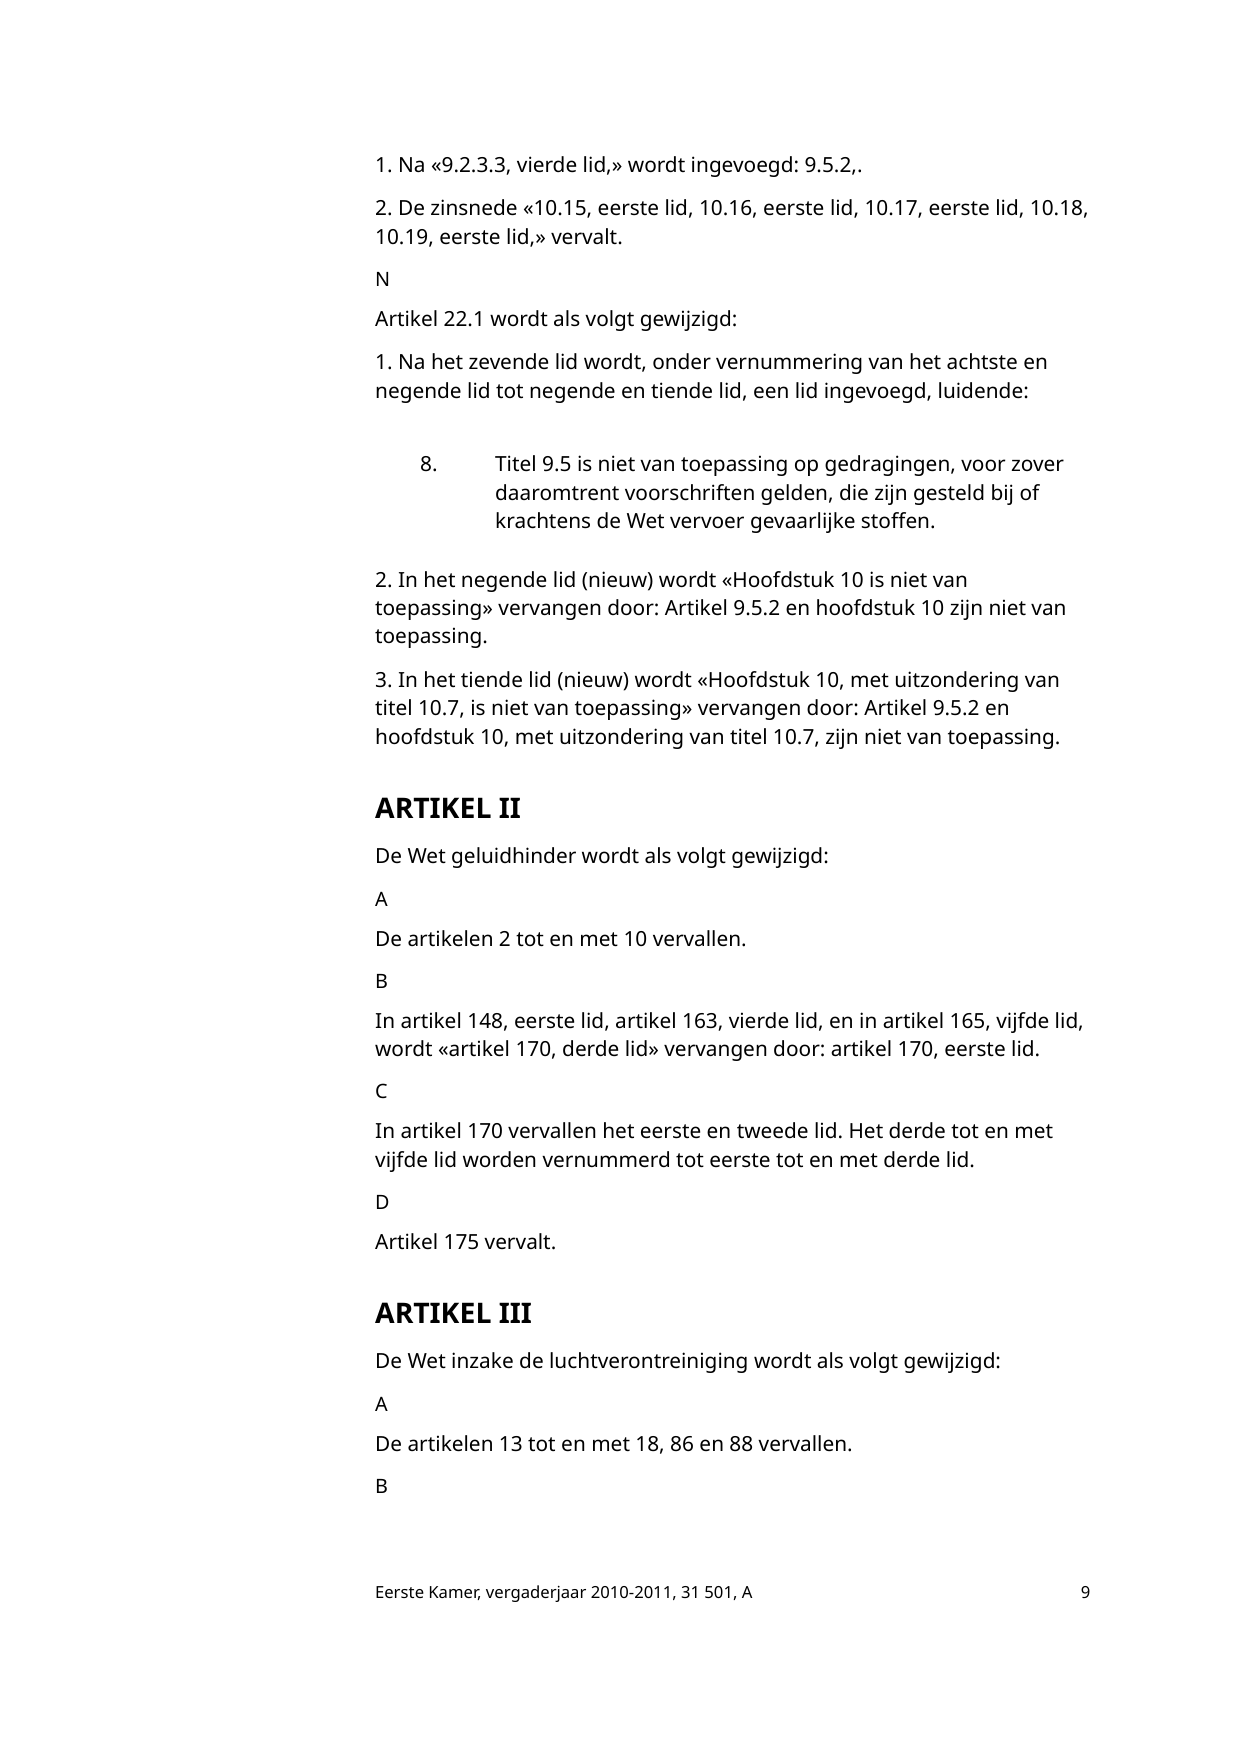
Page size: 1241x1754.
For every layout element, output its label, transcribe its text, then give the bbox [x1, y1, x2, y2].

text B [375, 1472, 1090, 1499]
text 1. Na «9.2.3.3, vierde lid,» wordt ingevoegd: 9.5.2,. [375, 150, 1090, 178]
text 2. De zinsnede «10.15, eerste lid, 10.16, eerste lid, 10.17, eerste lid, 10.18, 10.19, eerste lid,» vervalt. [375, 193, 1090, 250]
text A [375, 1390, 1090, 1417]
text In artikel 170 vervallen het eerste en tweede lid. Het derde tot en met vijfde lid worden vernummerd tot eerste tot en met derde lid. [375, 1116, 1090, 1173]
text De Wet inzake de luchtverontreiniging wordt als volgt gewijzigd: [375, 1347, 1090, 1375]
text De artikelen 2 tot en met 10 vervallen. [375, 924, 1090, 952]
text De artikelen 13 tot en met 18, 86 en 88 vervallen. [375, 1429, 1090, 1457]
text Artikel 22.1 wordt als volgt gewijzigd: [375, 304, 1090, 332]
text B [375, 967, 1090, 994]
text De Wet geluidhinder wordt als volgt gewijzigd: [375, 841, 1090, 870]
text 2. In het negende lid (nieuw) wordt «Hoofdstuk 10 is niet van toepassing» vervangen door: Artikel 9.5.2 en hoofdstuk 10 zijn niet van toepassing. [375, 565, 1090, 650]
text 3. In het tiende lid (nieuw) wordt «Hoofdstuk 10, met uitzondering van titel 10.7, is niet van toepassing» vervangen door: Artikel 9.5.2 en hoofdstuk 10, met uitzondering van titel 10.7, zijn niet van toepassing. [375, 665, 1090, 750]
text 1. Na het zevende lid wordt, onder vernummering van het achtste en negende lid tot negende en tiende lid, een lid ingevoegd, luidende: [375, 347, 1090, 404]
text D [375, 1188, 1090, 1215]
subtitle ARTIKEL II [375, 788, 1090, 826]
text A [375, 885, 1090, 912]
text In artikel 148, eerste lid, artikel 163, vierde lid, en in artikel 165, vijfde lid, wordt «artikel 170, derde lid» vervangen door: artikel 170, eerste lid. [375, 1006, 1090, 1063]
text Artikel 175 vervalt. [375, 1227, 1090, 1256]
list Titel 9.5 is niet van toepassing op gedragingen, voor zover daaromtrent voorschriften gelden, die zijn gesteld bij of krachtens de Wet vervoer gevaarlijke stoffen. [420, 449, 1090, 535]
text N [375, 265, 1090, 292]
text C [375, 1078, 1090, 1105]
subtitle ARTIKEL III [375, 1293, 1090, 1332]
